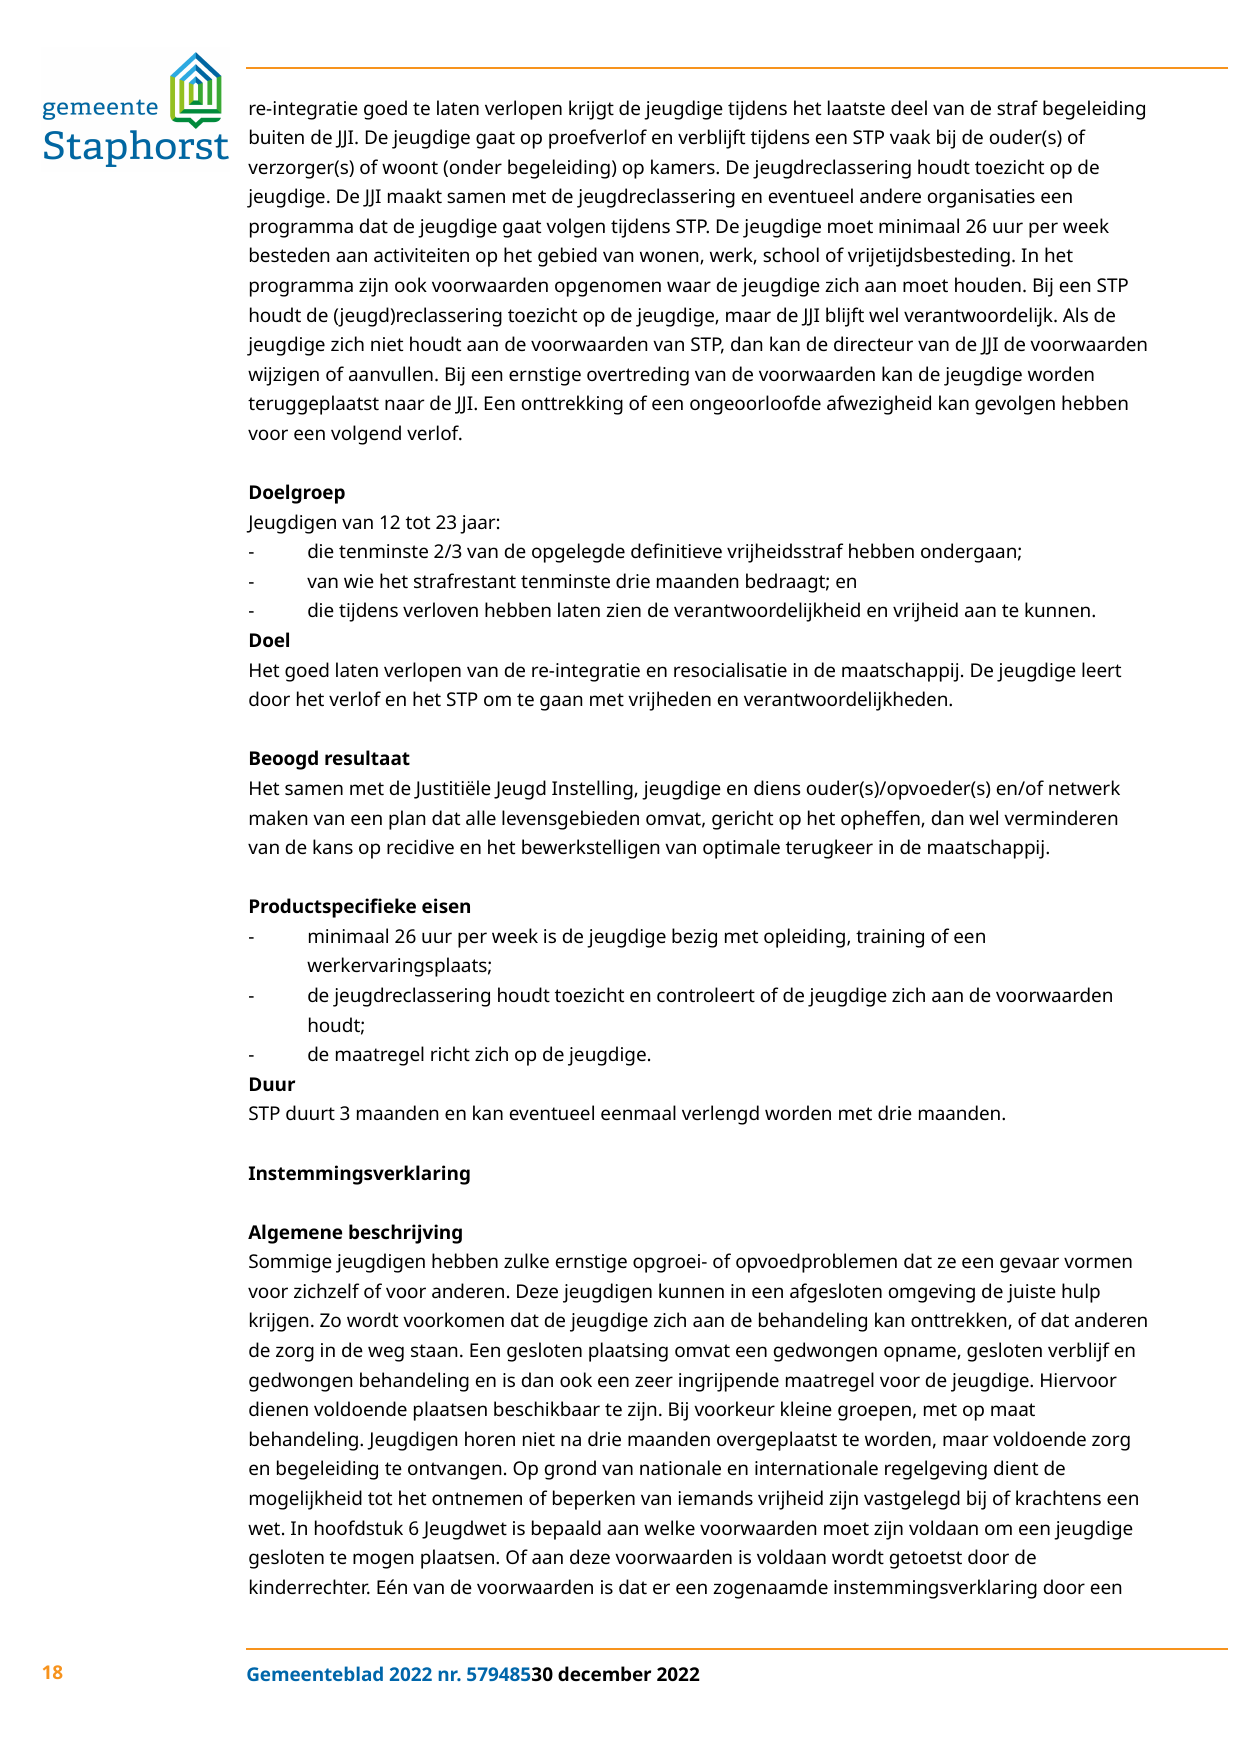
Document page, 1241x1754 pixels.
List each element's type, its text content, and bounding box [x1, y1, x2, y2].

text Instemmingsverklaring [248, 1160, 1152, 1186]
text Het goed laten verlopen van de re-integratie en resocialisatie in de maatschappij. De jeugdige leert door het verlof en het STP om te gaan met vrijheden en verantwoordelijkheden. [248, 657, 1152, 712]
list de jeugdreclassering houdt toezicht en controleert of de jeugdige zich aan de voorwaarden houdt; [248, 982, 1152, 1038]
list die tijdens verloven hebben laten zien de verantwoordelijkheid en vrijheid aan te kunnen. [248, 598, 1152, 623]
text Doelgroep [248, 479, 1152, 505]
list van wie het strafrestant tenminste drie maanden bedraagt; en [248, 568, 1152, 594]
text Duur [248, 1071, 1152, 1097]
text Sommige jeugdigen hebben zulke ernstige opgroei- of opvoedproblemen dat ze een gevaar vormen voor zichzelf of voor anderen. Deze jeugdigen kunnen in een afgesloten omgeving de juiste hulp krijgen. Zo wordt voorkomen dat de jeugdige zich aan de behandeling kan onttrekken, of dat anderen de zorg in de weg staan. Een gesloten plaatsing omvat een gedwongen opname, gesloten verblijf en gedwongen behandeling en is dan ook een zeer ingrijpende maatregel voor de jeugdige. Hiervoor dienen voldoende plaatsen beschikbaar te zijn. Bij voorkeur kleine groepen, met op maat behandeling. Jeugdigen horen niet na drie maanden overgeplaatst te worden, maar voldoende zorg en begeleiding te ontvangen. Op grond van nationale en internationale regelgeving dient de mogelijkheid tot het ontnemen of beperken van iemands vrijheid zijn vastgelegd bij of krachtens een wet. In hoofdstuk 6 Jeugdwet is bepaald aan welke voorwaarden moet zijn voldaan om een jeugdige gesloten te mogen plaatsen. Of aan deze voorwaarden is voldaan wordt getoetst door de kinderrechter. Eén van de voorwaarden is dat er een zogenaamde instemmingsverklaring door een [248, 1248, 1152, 1600]
text Productspecifieke eisen [248, 893, 1152, 919]
list minimaal 26 uur per week is de jeugdige bezig met opleiding, training of een werkervaringsplaats; [248, 923, 1152, 978]
list de maatregel richt zich op de jeugdige. [248, 1041, 1152, 1067]
text Doel [248, 627, 1152, 653]
picture [41, 47, 231, 172]
text STP duurt 3 maanden en kan eventueel eenmaal verlengd worden met drie maanden. [248, 1101, 1152, 1126]
text Algemene beschrijving [248, 1219, 1152, 1245]
text Beoogd resultaat [248, 746, 1152, 771]
text Jeugdigen van 12 tot 23 jaar: [248, 509, 1152, 535]
text Het samen met de Justitiële Jeugd Instelling, jeugdige en diens ouder(s)/opvoeder(s) en/of netwerk maken van een plan dat alle levensgebieden omvat, gericht op het opheffen, dan wel verminderen van de kans op recidive en het bewerkstelligen van optimale terugkeer in de maatschappij. [248, 775, 1152, 860]
list die tenminste 2/3 van de opgelegde definitieve vrijheidsstraf hebben ondergaan; [248, 538, 1152, 564]
text re-integratie goed te laten verlopen krijgt de jeugdige tijdens het laatste deel van de straf begeleiding buiten de JJI. De jeugdige gaat op proefverlof en verblijft tijdens een STP vaak bij de ouder(s) of verzorger(s) of woont (onder begeleiding) op kamers. De jeugdreclassering houdt toezicht op de jeugdige. De JJI maakt samen met de jeugdreclassering en eventueel andere organisaties een programma dat de jeugdige gaat volgen tijdens STP. De jeugdige moet minimaal 26 uur per week besteden aan activiteiten op het gebied van wonen, werk, school of vrijetijdsbesteding. In het programma zijn ook voorwaarden opgenomen waar de jeugdige zich aan moet houden. Bij een STP houdt de (jeugd)reclassering toezicht op de jeugdige, maar de JJI blijft wel verantwoordelijk. Als de jeugdige zich niet houdt aan de voorwaarden van STP, dan kan de directeur van de JJI de voorwaarden wijzigen of aanvullen. Bij een ernstige overtreding van de voorwaarden kan de jeugdige worden teruggeplaatst naar de JJI. Een onttrekking of een ongeoorloofde afwezigheid kan gevolgen hebben voor een volgend verlof. [248, 95, 1152, 446]
